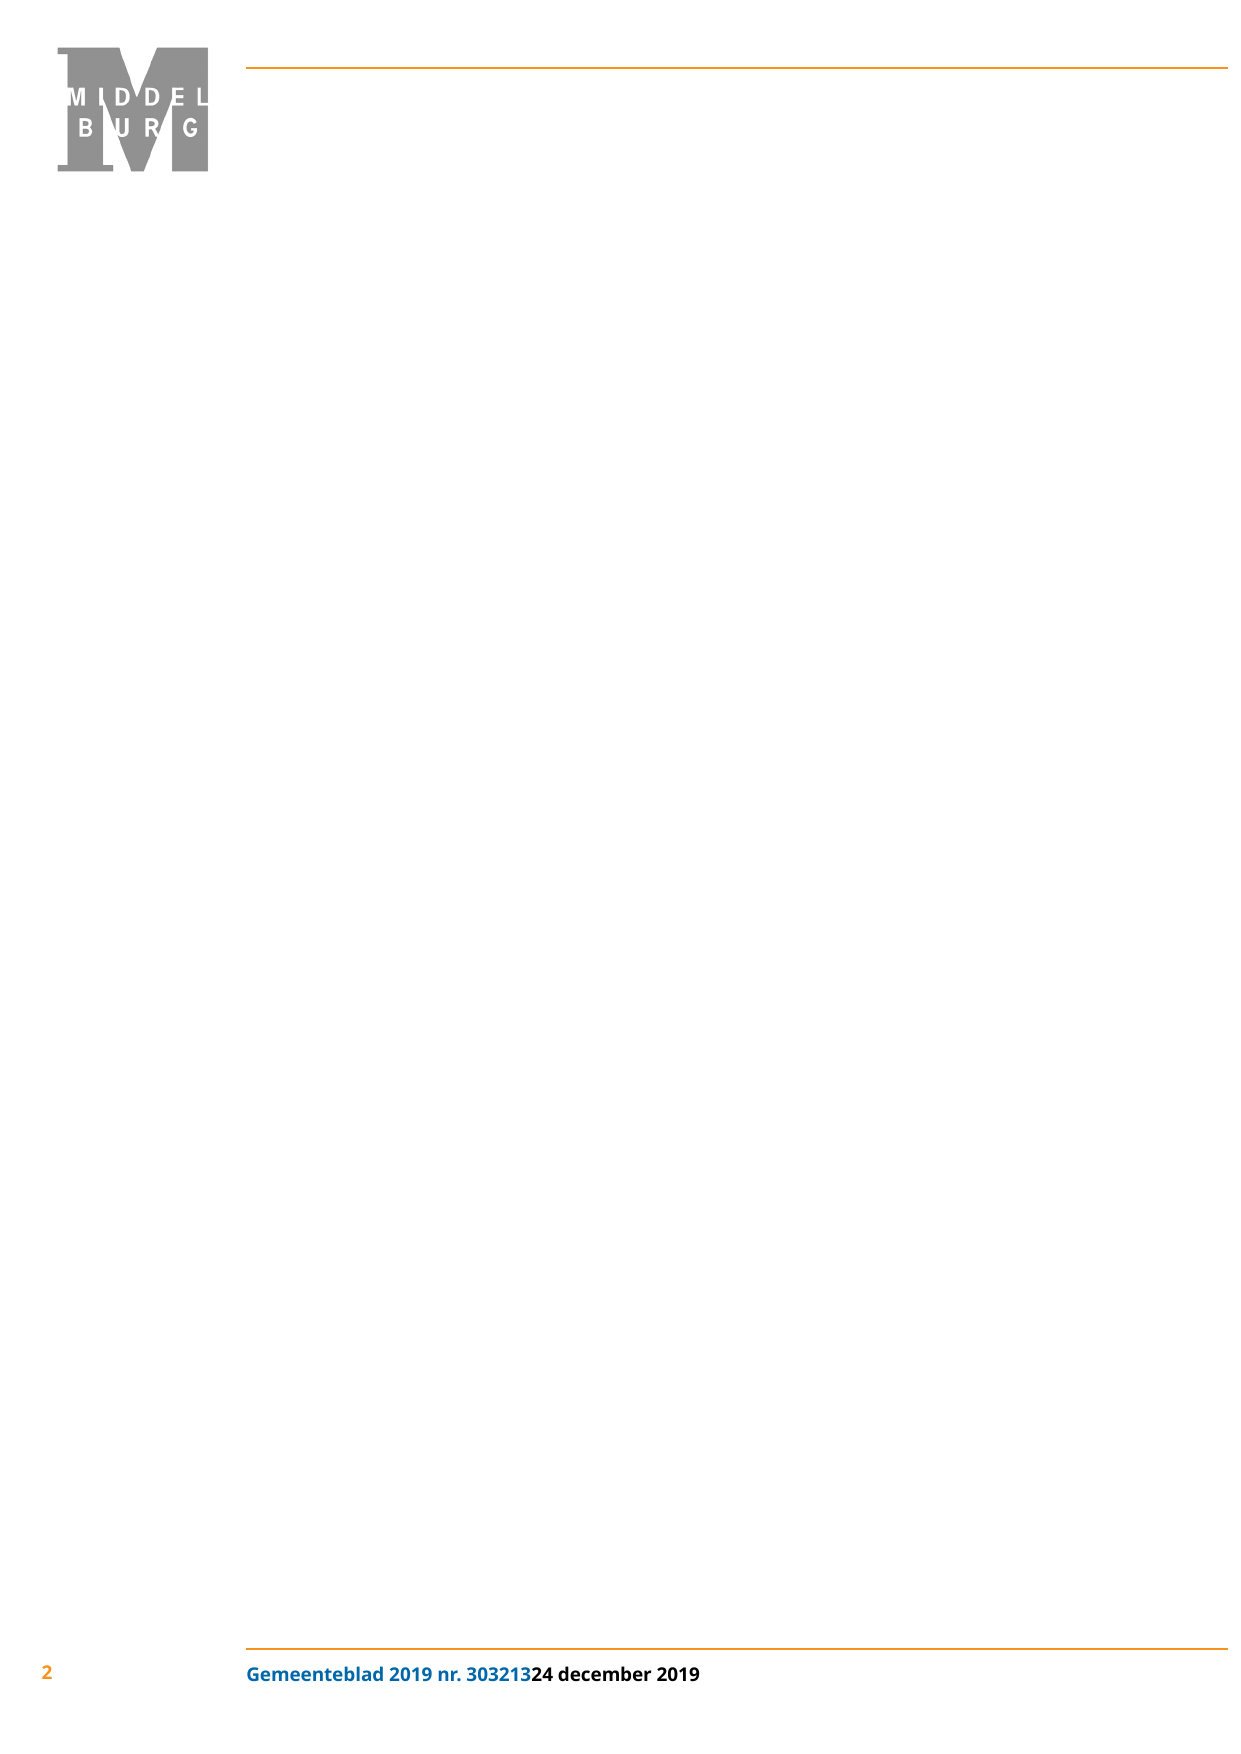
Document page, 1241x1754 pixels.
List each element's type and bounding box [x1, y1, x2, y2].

picture [41, 47, 231, 172]
